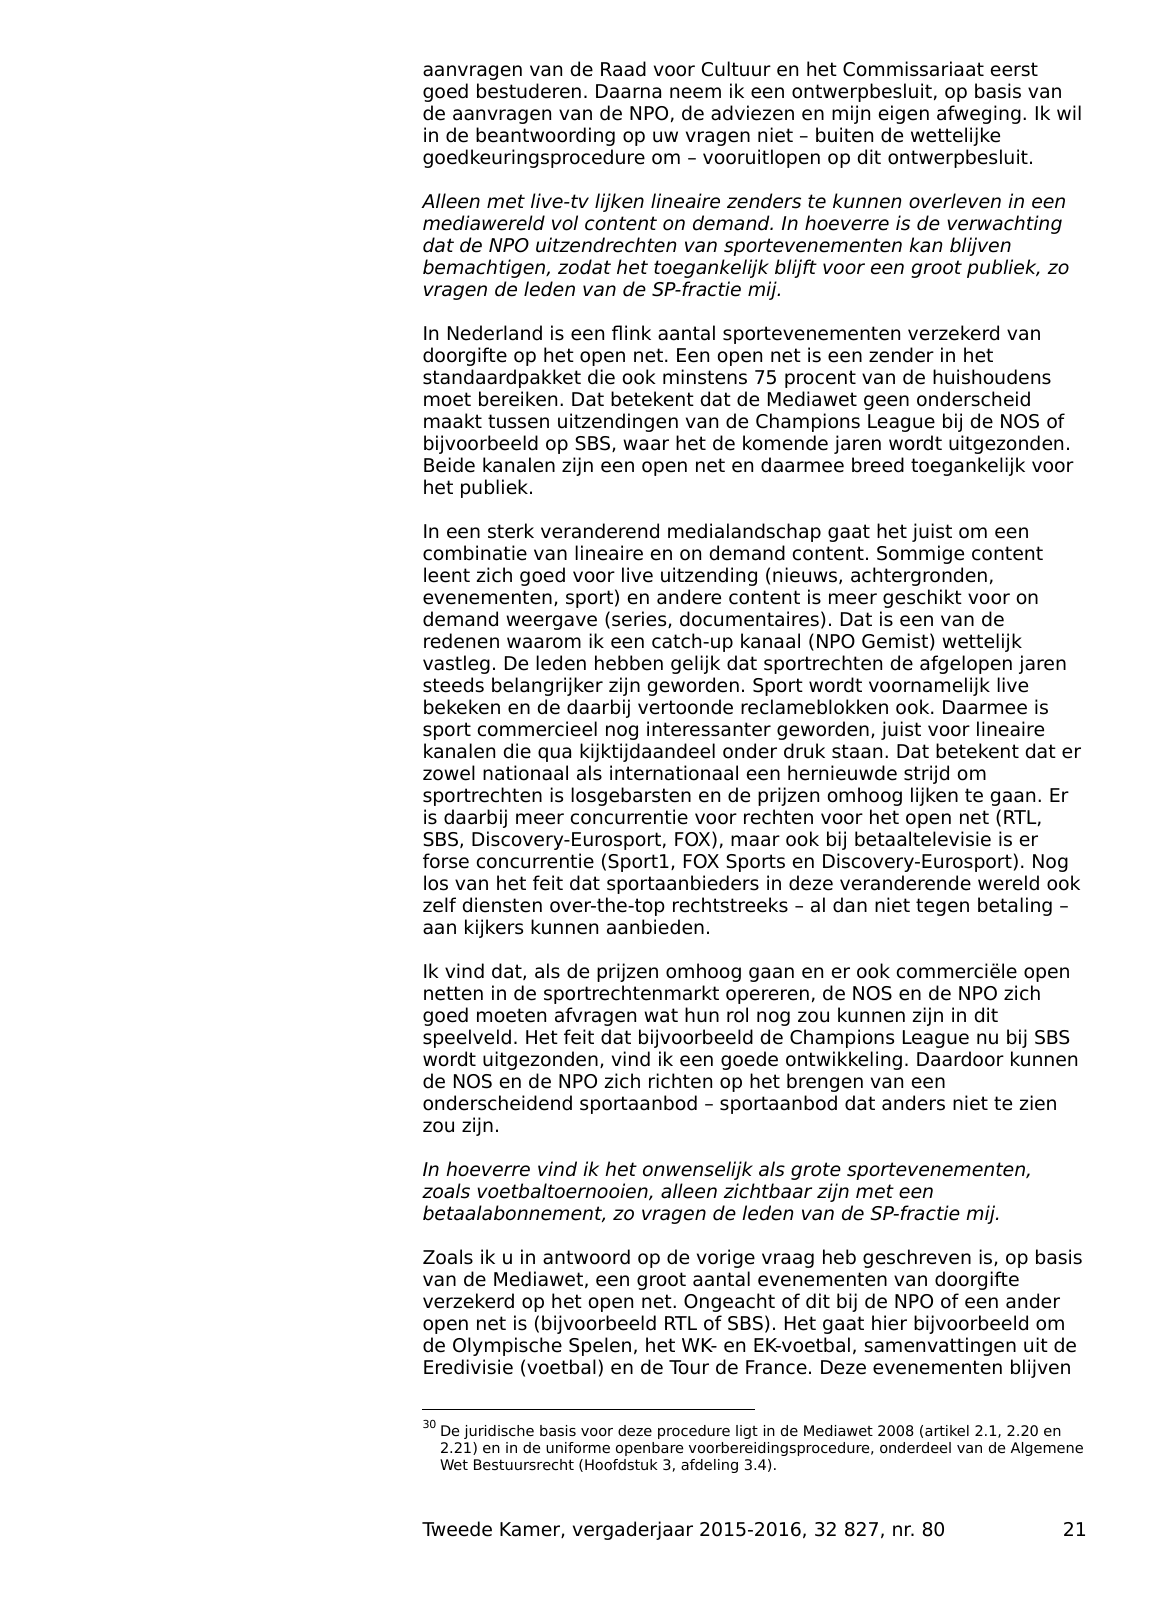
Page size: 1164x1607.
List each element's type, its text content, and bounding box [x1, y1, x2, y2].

text Ik vind dat, als de prijzen omhoog gaan en er ook commerciële open netten in de sportrechtenmarkt opereren, de NOS en de NPO zich goed moeten afvragen wat hun rol nog zou kunnen zijn in dit speelveld. Het feit dat bijvoorbeeld de Champions League nu bij SBS wordt uitgezonden, vind ik een goede ontwikkeling. Daardoor kunnen de NOS en de NPO zich richten op het brengen van een onderscheidend sportaanbod – sportaanbod dat anders niet te zien zou zijn. [422, 961, 1087, 1137]
text aanvragen van de Raad voor Cultuur en het Commissariaat eerst goed bestuderen. Daarna neem ik een ontwerpbesluit, op basis van de aanvragen van de NPO, de adviezen en mijn eigen afweging. Ik wil in de beantwoording op uw vragen niet – buiten de wettelijke goedkeuringsprocedure om – vooruitlopen op dit ontwerpbesluit. [422, 59, 1087, 169]
text In een sterk veranderend medialandschap gaat het juist om een combinatie van lineaire en on demand content. Sommige content leent zich goed voor live uitzending (nieuws, achtergronden, evenementen, sport) en andere content is meer geschikt voor on demand weergave (series, documentaires). Dat is een van de redenen waarom ik een catch-up kanaal (NPO Gemist) wettelijk vastleg. De leden hebben gelijk dat sportrechten de afgelopen jaren steeds belangrijker zijn geworden. Sport wordt voornamelijk live bekeken en de daarbij vertoonde reclameblokken ook. Daarmee is sport commercieel nog interessanter geworden, juist voor lineaire kanalen die qua kijktijdaandeel onder druk staan. Dat betekent dat er zowel nationaal als internationaal een hernieuwde strijd om sportrechten is losgebarsten en de prijzen omhoog lijken te gaan. Er is daarbij meer concurrentie voor rechten voor het open net (RTL, SBS, Discovery-Eurosport, FOX), maar ook bij betaaltelevisie is er forse concurrentie (Sport1, FOX Sports en Discovery-Eurosport). Nog los van het feit dat sportaanbieders in deze veranderende wereld ook zelf diensten over-the-top rechtstreeks – al dan niet tegen betaling – aan kijkers kunnen aanbieden. [422, 521, 1087, 939]
text De juridische basis voor deze procedure ligt in de Mediawet 2008 (artikel 2.1, 2.20 en 2.21) en in de uniforme openbare voorbereidingsprocedure, onderdeel van de Algemene Wet Bestuursrecht (Hoofdstuk 3, afdeling 3.4). [422, 1418, 1087, 1474]
text In Nederland is een flink aantal sportevenementen verzekerd van doorgifte op het open net. Een open net is een zender in het standaardpakket die ook minstens 75 procent van de huishoudens moet bereiken. Dat betekent dat de Mediawet geen onderscheid maakt tussen uitzendingen van de Champions League bij de NOS of bijvoorbeeld op SBS, waar het de komende jaren wordt uitgezonden. Beide kanalen zijn een open net en daarmee breed toegankelijk voor het publiek. [422, 323, 1087, 499]
text Zoals ik u in antwoord op de vorige vraag heb geschreven is, op basis van de Mediawet, een groot aantal evenementen van doorgifte verzekerd op het open net. Ongeacht of dit bij de NPO of een ander open net is (bijvoorbeeld RTL of SBS). Het gaat hier bijvoorbeeld om de Olympische Spelen, het WK- en EK-voetbal, samenvattingen uit de Eredivisie (voetbal) en de Tour de France. Deze evenementen blijven [422, 1247, 1087, 1379]
text In hoeverre vind ik het onwenselijk als grote sportevenementen, zoals voetbaltoernooien, alleen zichtbaar zijn met een betaalabonnement, zo vragen de leden van de SP-fractie mij. [422, 1159, 1087, 1225]
text Alleen met live-tv lijken lineaire zenders te kunnen overleven in een mediawereld vol content on demand. In hoeverre is de verwachting dat de NPO uitzendrechten van sportevenementen kan blijven bemachtigen, zodat het toegankelijk blijft voor een groot publiek, zo vragen de leden van de SP-fractie mij. [422, 191, 1087, 301]
